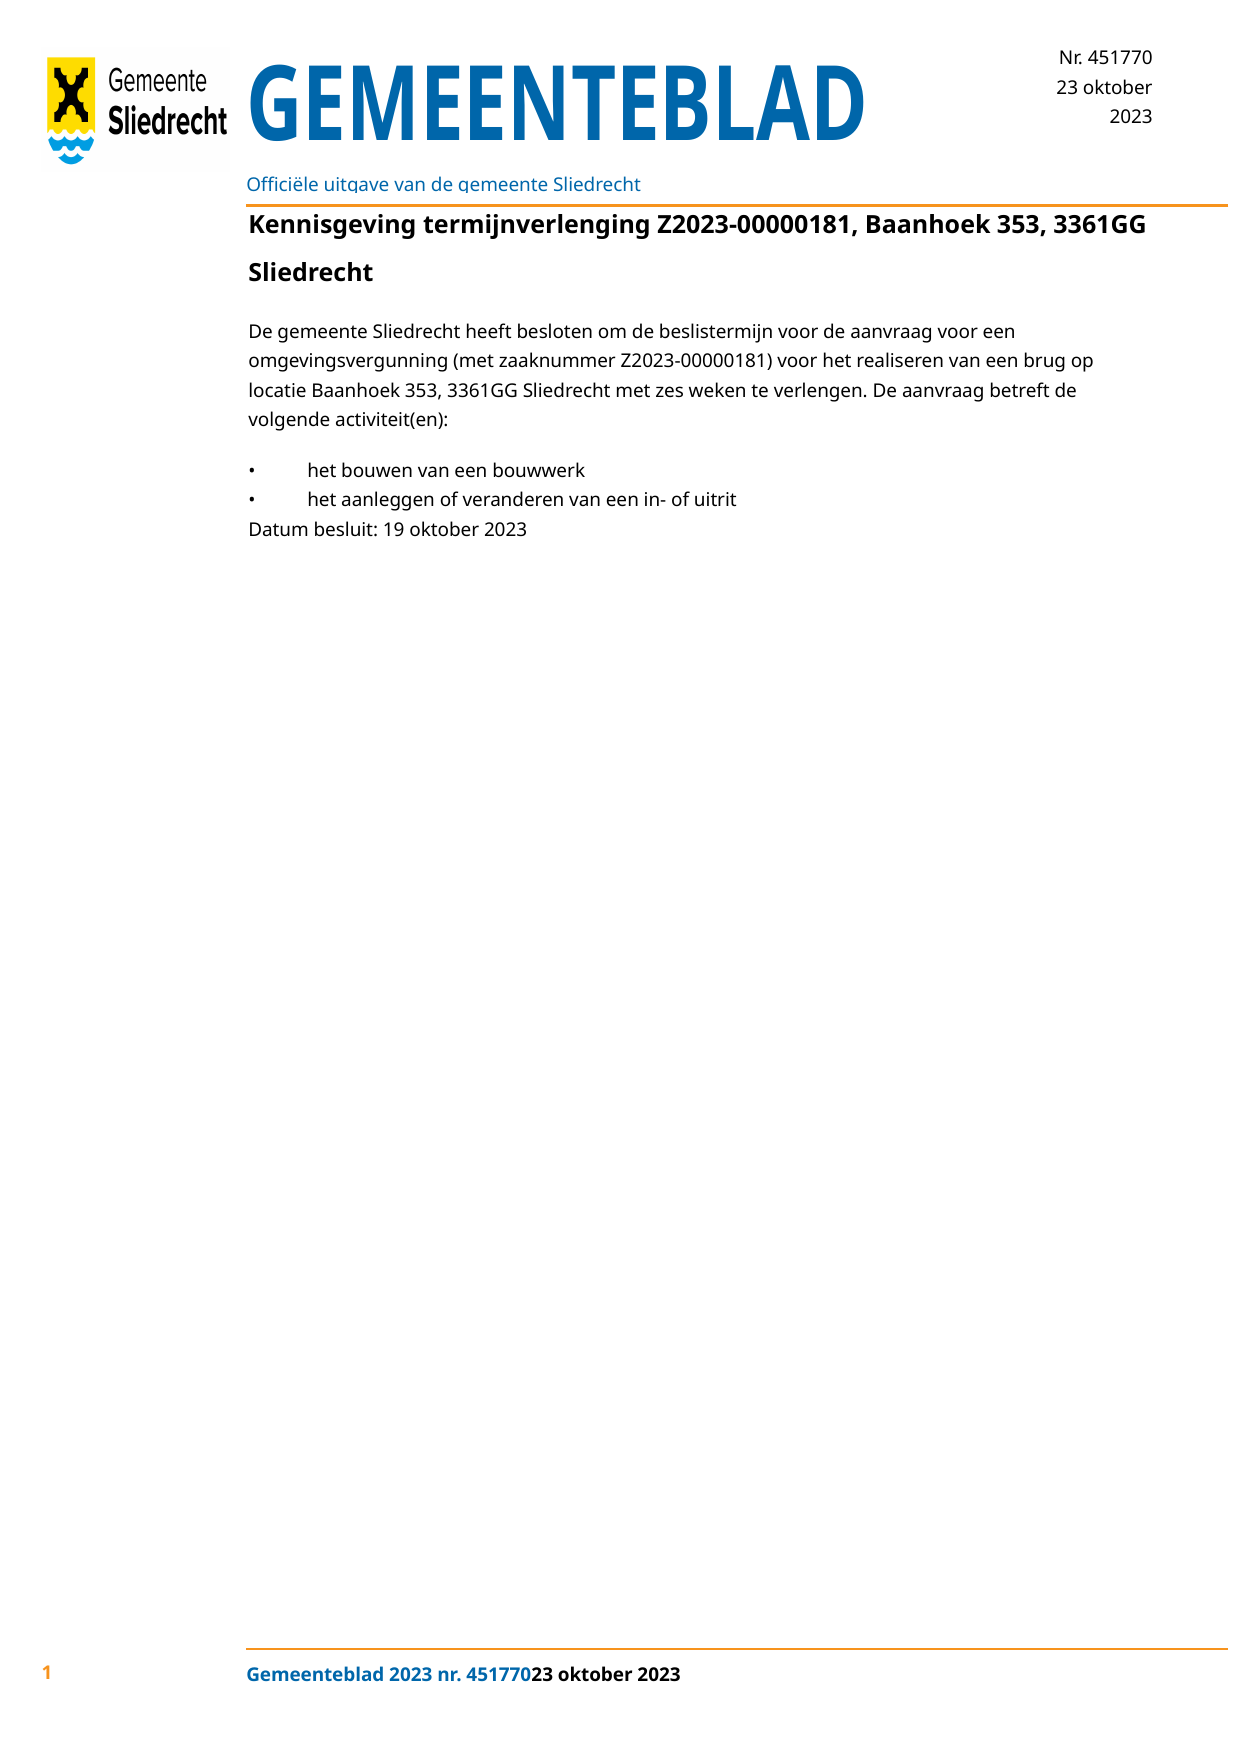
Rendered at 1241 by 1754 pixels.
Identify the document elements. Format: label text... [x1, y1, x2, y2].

text Datum besluit: 19 oktober 2023 [248, 516, 1152, 542]
picture [41, 47, 231, 172]
text Kennisgeving termijnverlenging Z2023-00000181, Baanhoek 353, 3361GG Sliedrecht [248, 207, 1152, 288]
text De gemeente Sliedrecht heeft besloten om de beslistermijn voor de aanvraag voor een omgevingsvergunning (met zaaknummer Z2023-00000181) voor het realiseren van een brug op locatie Baanhoek 353, 3361GG Sliedrecht met zes weken te verlengen. De aanvraag betreft de volgende activiteit(en): [248, 318, 1152, 432]
list het bouwen van een bouwwerk [248, 457, 1152, 483]
list het aanleggen of veranderen van een in- of uitrit [248, 487, 1152, 512]
